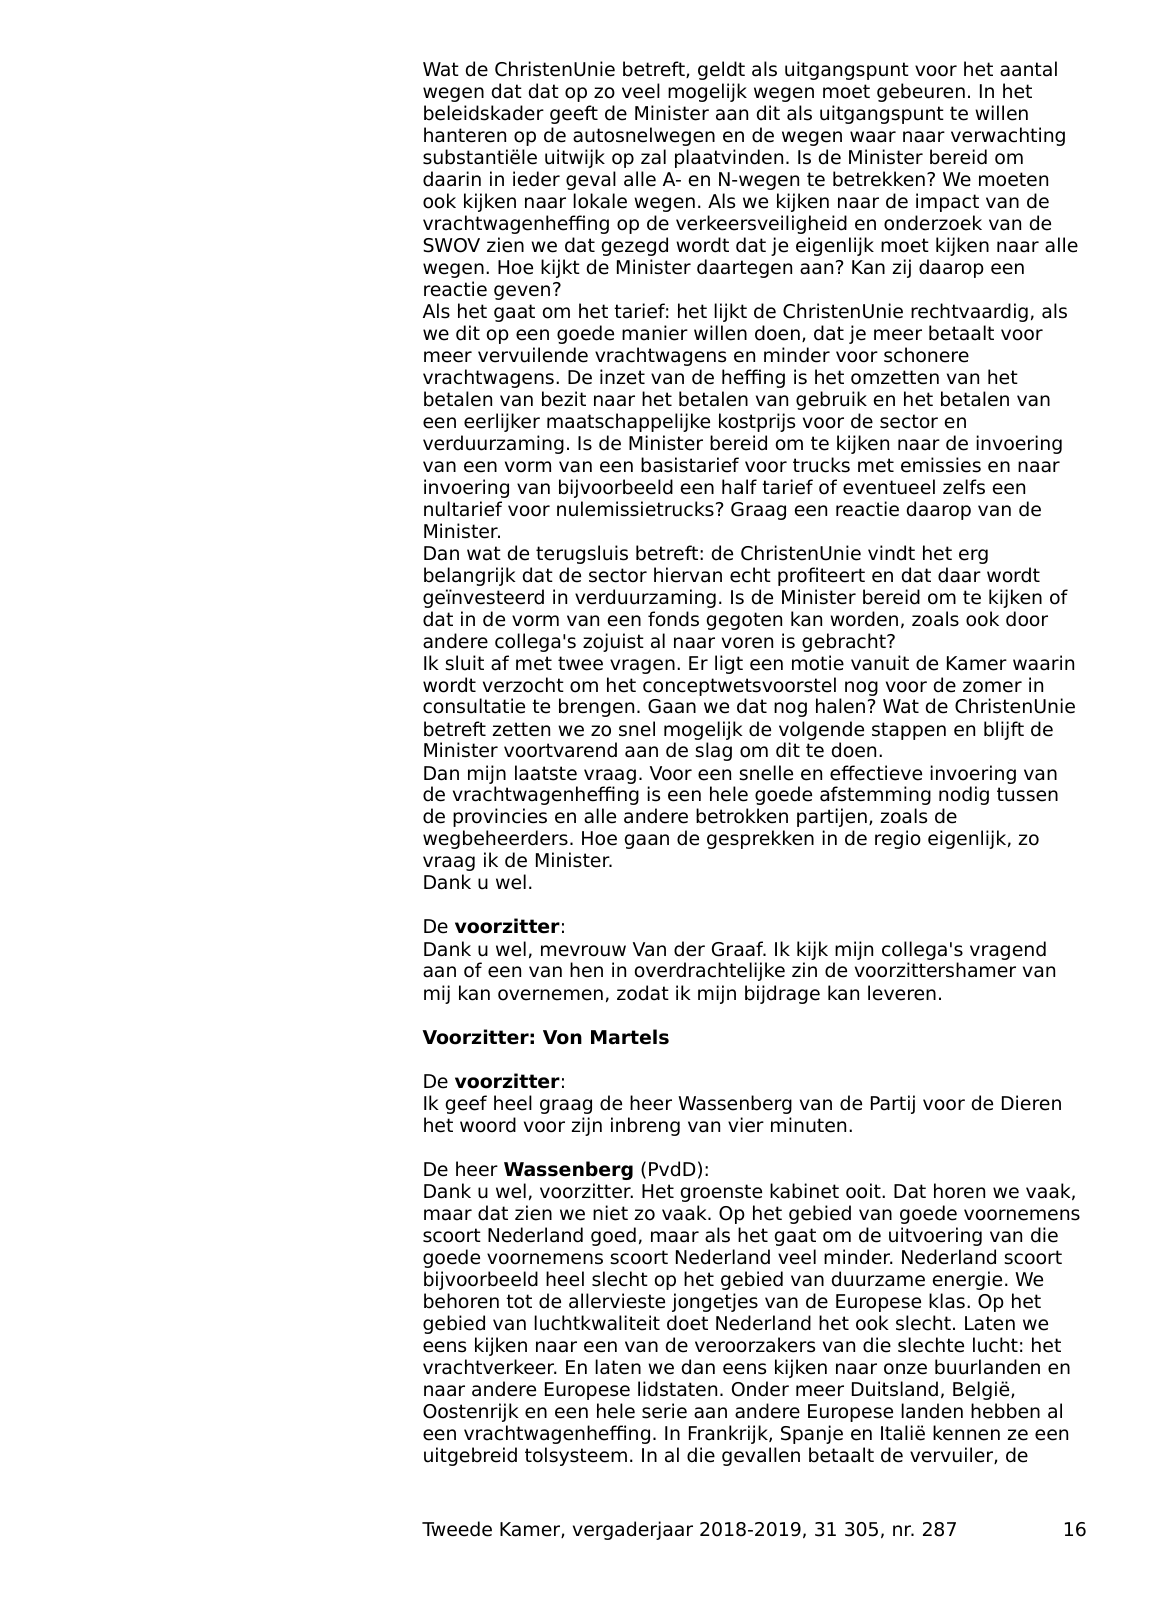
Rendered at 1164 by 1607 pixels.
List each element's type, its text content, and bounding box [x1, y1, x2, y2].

text Als het gaat om het tarief: het lijkt de ChristenUnie rechtvaardig, als we dit op een goede manier willen doen, dat je meer betaalt voor meer vervuilende vrachtwagens en minder voor schonere vrachtwagens. De inzet van de heffing is het omzetten van het betalen van bezit naar het betalen van gebruik en het betalen van een eerlijker maatschappelijke kostprijs voor de sector en verduurzaming. Is de Minister bereid om te kijken naar de invoering van een vorm van een basistarief voor trucks met emissies en naar invoering van bijvoorbeeld een half tarief of eventueel zelfs een nultarief voor nulemissietrucks? Graag een reactie daarop van de Minister. [422, 301, 1087, 543]
text Wat de ChristenUnie betreft, geldt als uitgangspunt voor het aantal wegen dat dat op zo veel mogelijk wegen moet gebeuren. In het beleidskader geeft de Minister aan dit als uitgangspunt te willen hanteren op de autosnelwegen en de wegen waar naar verwachting substantiële uitwijk op zal plaatvinden. Is de Minister bereid om daarin in ieder geval alle A- en N-wegen te betrekken? We moeten ook kijken naar lokale wegen. Als we kijken naar de impact van de vrachtwagenheffing op de verkeersveiligheid en onderzoek van de SWOV zien we dat gezegd wordt dat je eigenlijk moet kijken naar alle wegen. Hoe kijkt de Minister daartegen aan? Kan zij daarop een reactie geven? [422, 59, 1087, 301]
text Dan mijn laatste vraag. Voor een snelle en effectieve invoering van de vrachtwagenheffing is een hele goede afstemming nodig tussen de provincies en alle andere betrokken partijen, zoals de wegbeheerders. Hoe gaan de gesprekken in de regio eigenlijk, zo vraag ik de Minister. [422, 762, 1087, 872]
text Ik sluit af met twee vragen. Er ligt een motie vanuit de Kamer waarin wordt verzocht om het conceptwetsvoorstel nog voor de zomer in consultatie te brengen. Gaan we dat nog halen? Wat de ChristenUnie betreft zetten we zo snel mogelijk de volgende stappen en blijft de Minister voortvarend aan de slag om dit te doen. [422, 652, 1087, 762]
text Dank u wel, mevrouw Van der Graaf. Ik kijk mijn collega's vragend aan of een van hen in overdrachtelijke zin de voorzittershamer van mij kan overnemen, zodat ik mijn bijdrage kan leveren. [422, 938, 1087, 1004]
text Dank u wel, voorzitter. Het groenste kabinet ooit. Dat horen we vaak, maar dat zien we niet zo vaak. Op het gebied van goede voornemens scoort Nederland goed, maar als het gaat om de uitvoering van die goede voornemens scoort Nederland veel minder. Nederland scoort bijvoorbeeld heel slecht op het gebied van duurzame energie. We behoren tot de allervieste jongetjes van de Europese klas. Op het gebied van luchtkwaliteit doet Nederland het ook slecht. Laten we eens kijken naar een van de veroorzakers van die slechte lucht: het vrachtverkeer. En laten we dan eens kijken naar onze buurlanden en naar andere Europese lidstaten. Onder meer Duitsland, België, Oostenrijk en een hele serie aan andere Europese landen hebben al een vrachtwagenheffing. In Frankrijk, Spanje en Italië kennen ze een uitgebreid tolsysteem. In al die gevallen betaalt de vervuiler, de [422, 1181, 1087, 1467]
text Dan wat de terugsluis betreft: de ChristenUnie vindt het erg belangrijk dat de sector hiervan echt profiteert en dat daar wordt geïnvesteerd in verduurzaming. Is de Minister bereid om te kijken of dat in de vorm van een fonds gegoten kan worden, zoals ook door andere collega's zojuist al naar voren is gebracht? [422, 543, 1087, 652]
text De voorzitter: [422, 1071, 1087, 1093]
text Dank u wel. [422, 872, 1087, 894]
text De voorzitter: [422, 916, 1087, 938]
text Ik geef heel graag de heer Wassenberg van de Partij voor de Dieren het woord voor zijn inbreng van vier minuten. [422, 1093, 1087, 1137]
subtitle Voorzitter: Von Martels [422, 1027, 1087, 1048]
text De heer Wassenberg (PvdD): [422, 1159, 1087, 1181]
